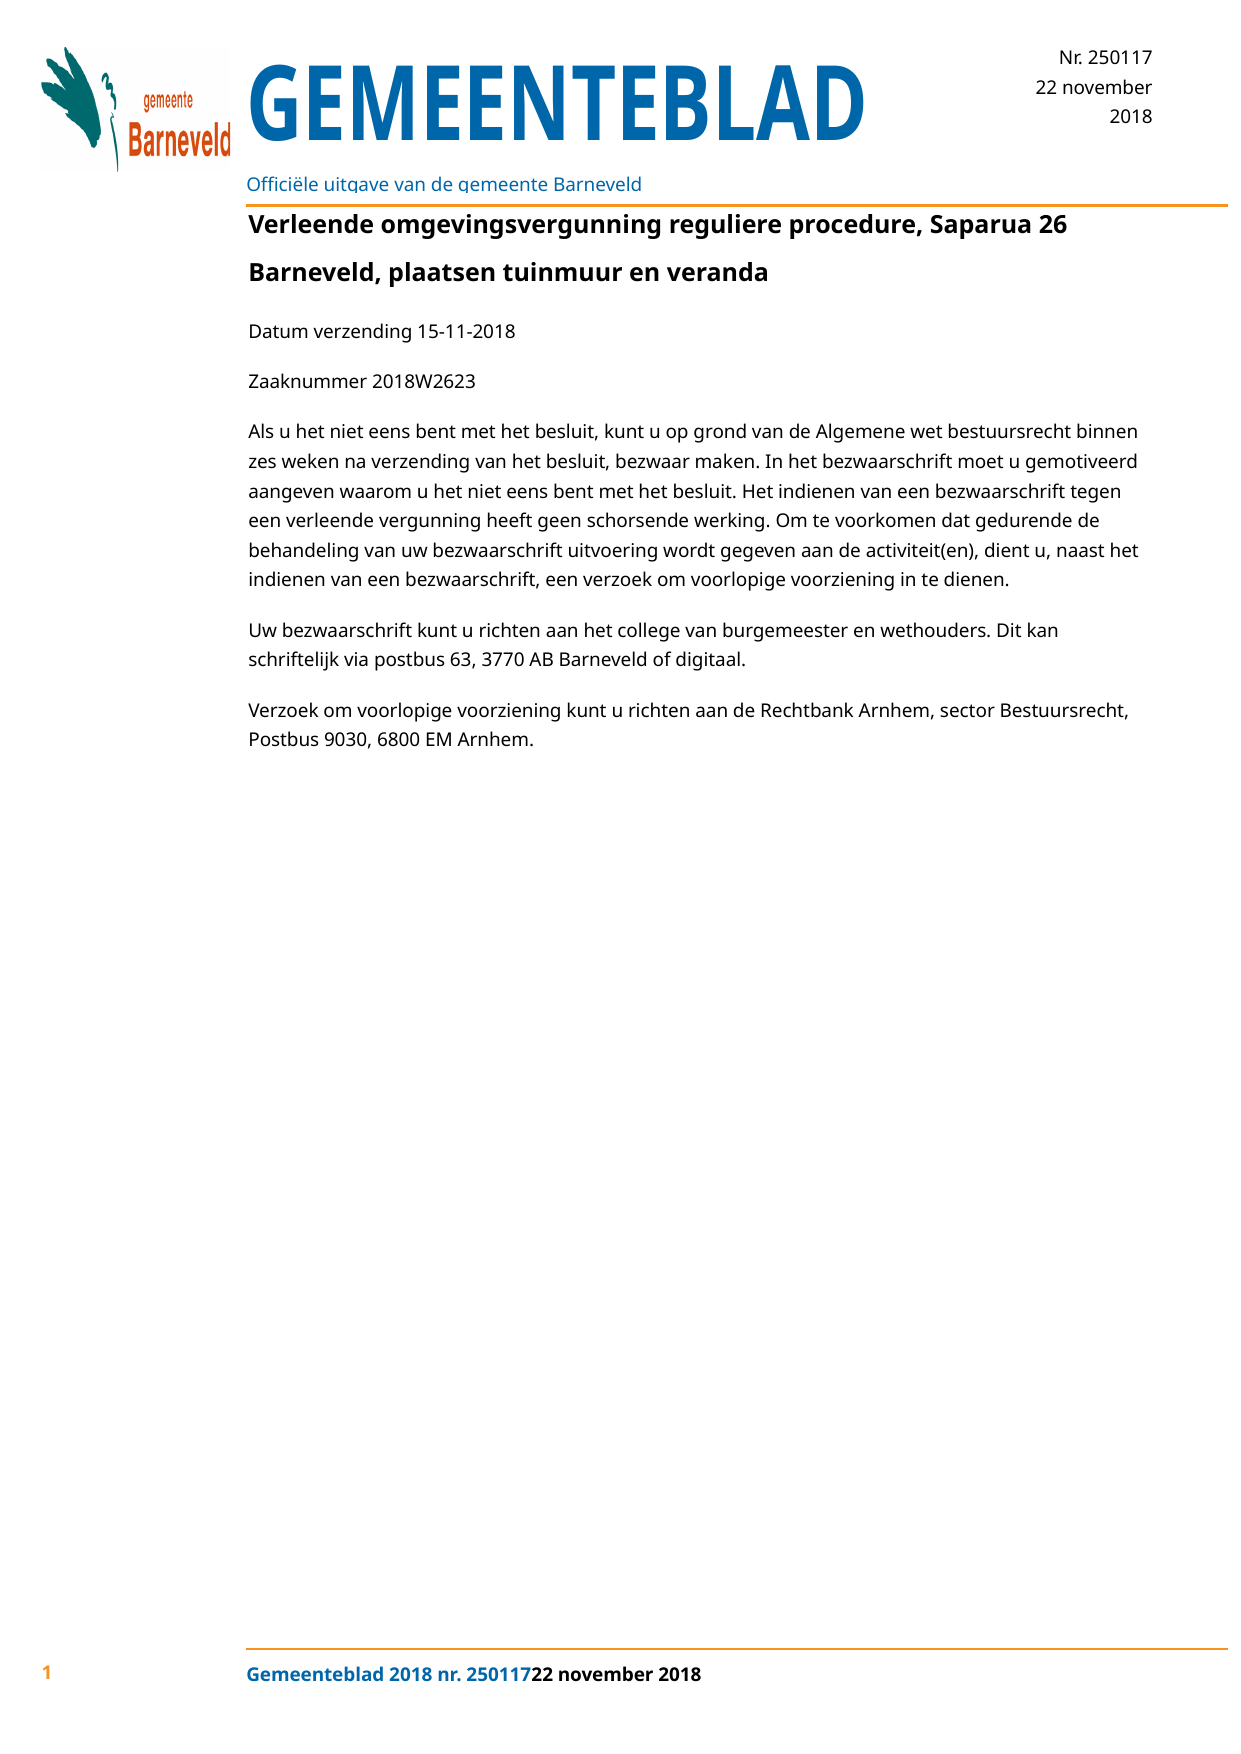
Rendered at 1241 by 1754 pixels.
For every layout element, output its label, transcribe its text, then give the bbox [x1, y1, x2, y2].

text Verleende omgevingsvergunning reguliere procedure, Saparua 26 Barneveld, plaatsen tuinmuur en veranda [248, 207, 1152, 288]
text Zaaknummer 2018W2623 [248, 368, 1152, 394]
text Als u het niet eens bent met het besluit, kunt u op grond van de Algemene wet bestuursrecht binnen zes weken na verzending van het besluit, bezwaar maken. In het bezwaarschrift moet u gemotiveerd aangeven waarom u het niet eens bent met het besluit. Het indienen van een bezwaarschrift tegen een verleende vergunning heeft geen schorsende werking. Om te voorkomen dat gedurende de behandeling van uw bezwaarschrift uitvoering wordt gegeven aan de activiteit(en), dient u, naast het indienen van een bezwaarschrift, een verzoek om voorlopige voorziening in te dienen. [248, 419, 1152, 592]
text Uw bezwaarschrift kunt u richten aan het college van burgemeester en wethouders. Dit kan schriftelijk via postbus 63, 3770 AB Barneveld of digitaal. [248, 617, 1152, 672]
text Verzoek om voorlopige voorziening kunt u richten aan de Rechtbank Arnhem, sector Bestuursrecht, Postbus 9030, 6800 EM Arnhem. [248, 697, 1152, 752]
picture [41, 47, 231, 172]
text Datum verzending 15-11-2018 [248, 318, 1152, 344]
